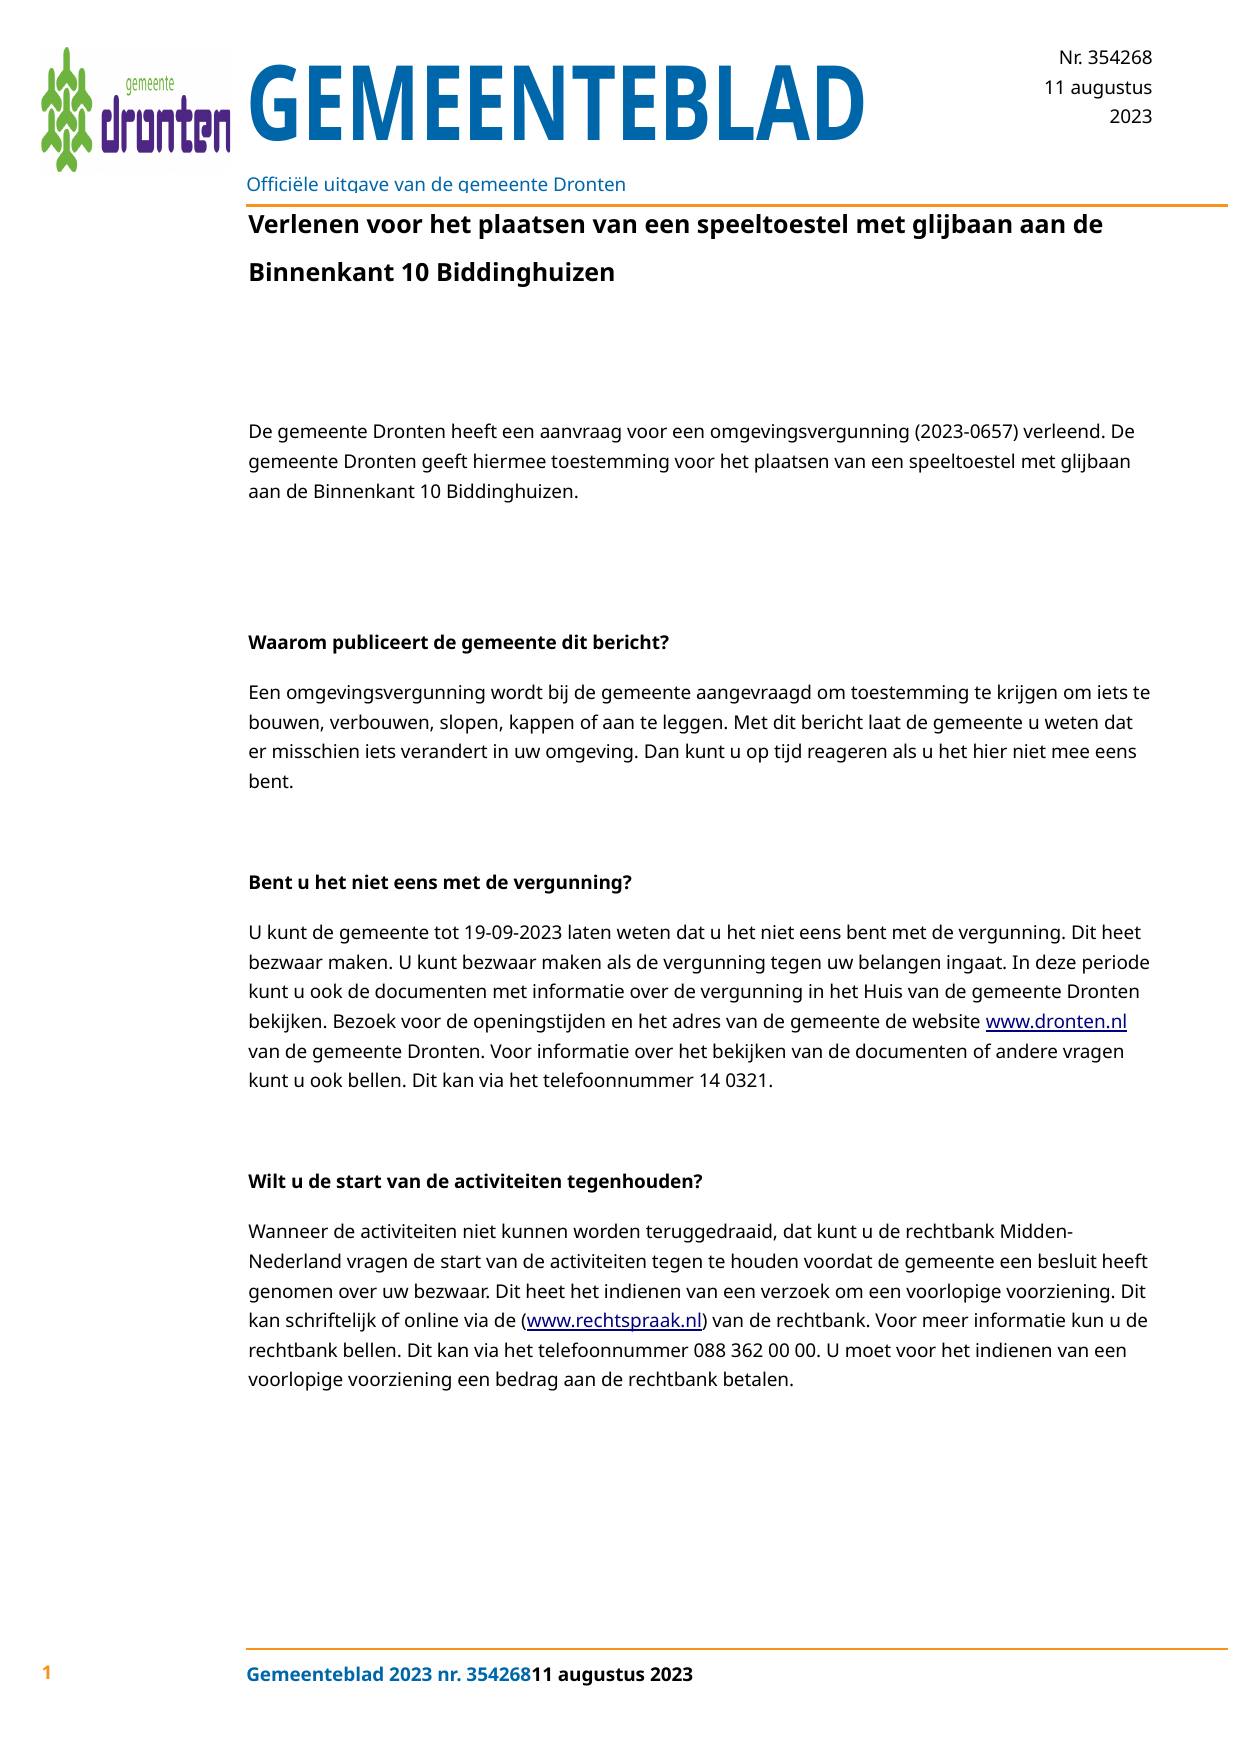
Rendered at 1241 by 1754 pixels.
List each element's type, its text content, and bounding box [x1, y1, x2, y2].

text De gemeente Dronten heeft een aanvraag voor een omgevingsvergunning (2023-0657) verleend. De gemeente Dronten geeft hiermee toestemming voor het plaatsen van een speeltoestel met glijbaan aan de Binnenkant 10 Biddinghuizen. [248, 419, 1152, 504]
text Wanneer de activiteiten niet kunnen worden teruggedraaid, dat kunt u de rechtbank Midden-Nederland vragen de start van de activiteiten tegen te houden voordat de gemeente een besluit heeft genomen over uw bezwaar. Dit heet het indienen van een verzoek om een voorlopige voorziening. Dit kan schriftelijk of online via de (www.rechtspraak.nl) van de rechtbank. Voor meer informatie kun u de rechtbank bellen. Dit kan via het telefoonnummer 088 362 00 00. U moet voor het indienen van een voorlopige voorziening een bedrag aan de rechtbank betalen. [248, 1219, 1152, 1392]
text Een omgevingsvergunning wordt bij de gemeente aangevraagd om toestemming te krijgen om iets te bouwen, verbouwen, slopen, kappen of aan te leggen. Met dit bericht laat de gemeente u weten dat er misschien iets verandert in uw omgeving. Dan kunt u op tijd reageren als u het hier niet mee eens bent. [248, 679, 1152, 794]
text Verlenen voor het plaatsen van een speeltoestel met glijbaan aan de Binnenkant 10 Biddinghuizen [248, 207, 1152, 288]
text Waarom publiceert de gemeente dit bericht? [248, 629, 1152, 655]
text U kunt de gemeente tot 19-09-2023 laten weten dat u het niet eens bent met de vergunning. Dit heet bezwaar maken. U kunt bezwaar maken als de vergunning tegen uw belangen ingaat. In deze periode kunt u ook de documenten met informatie over de vergunning in het Huis van de gemeente Dronten bekijken. Bezoek voor de openingstijden en het adres van de gemeente de website www.dronten.nl van de gemeente Dronten. Voor informatie over het bekijken van de documenten of andere vragen kunt u ook bellen. Dit kan via het telefoonnummer 14 0321. [248, 919, 1152, 1093]
text Bent u het niet eens met de vergunning? [248, 869, 1152, 895]
picture [41, 47, 231, 172]
text Wilt u de start van de activiteiten tegenhouden? [248, 1168, 1152, 1194]
